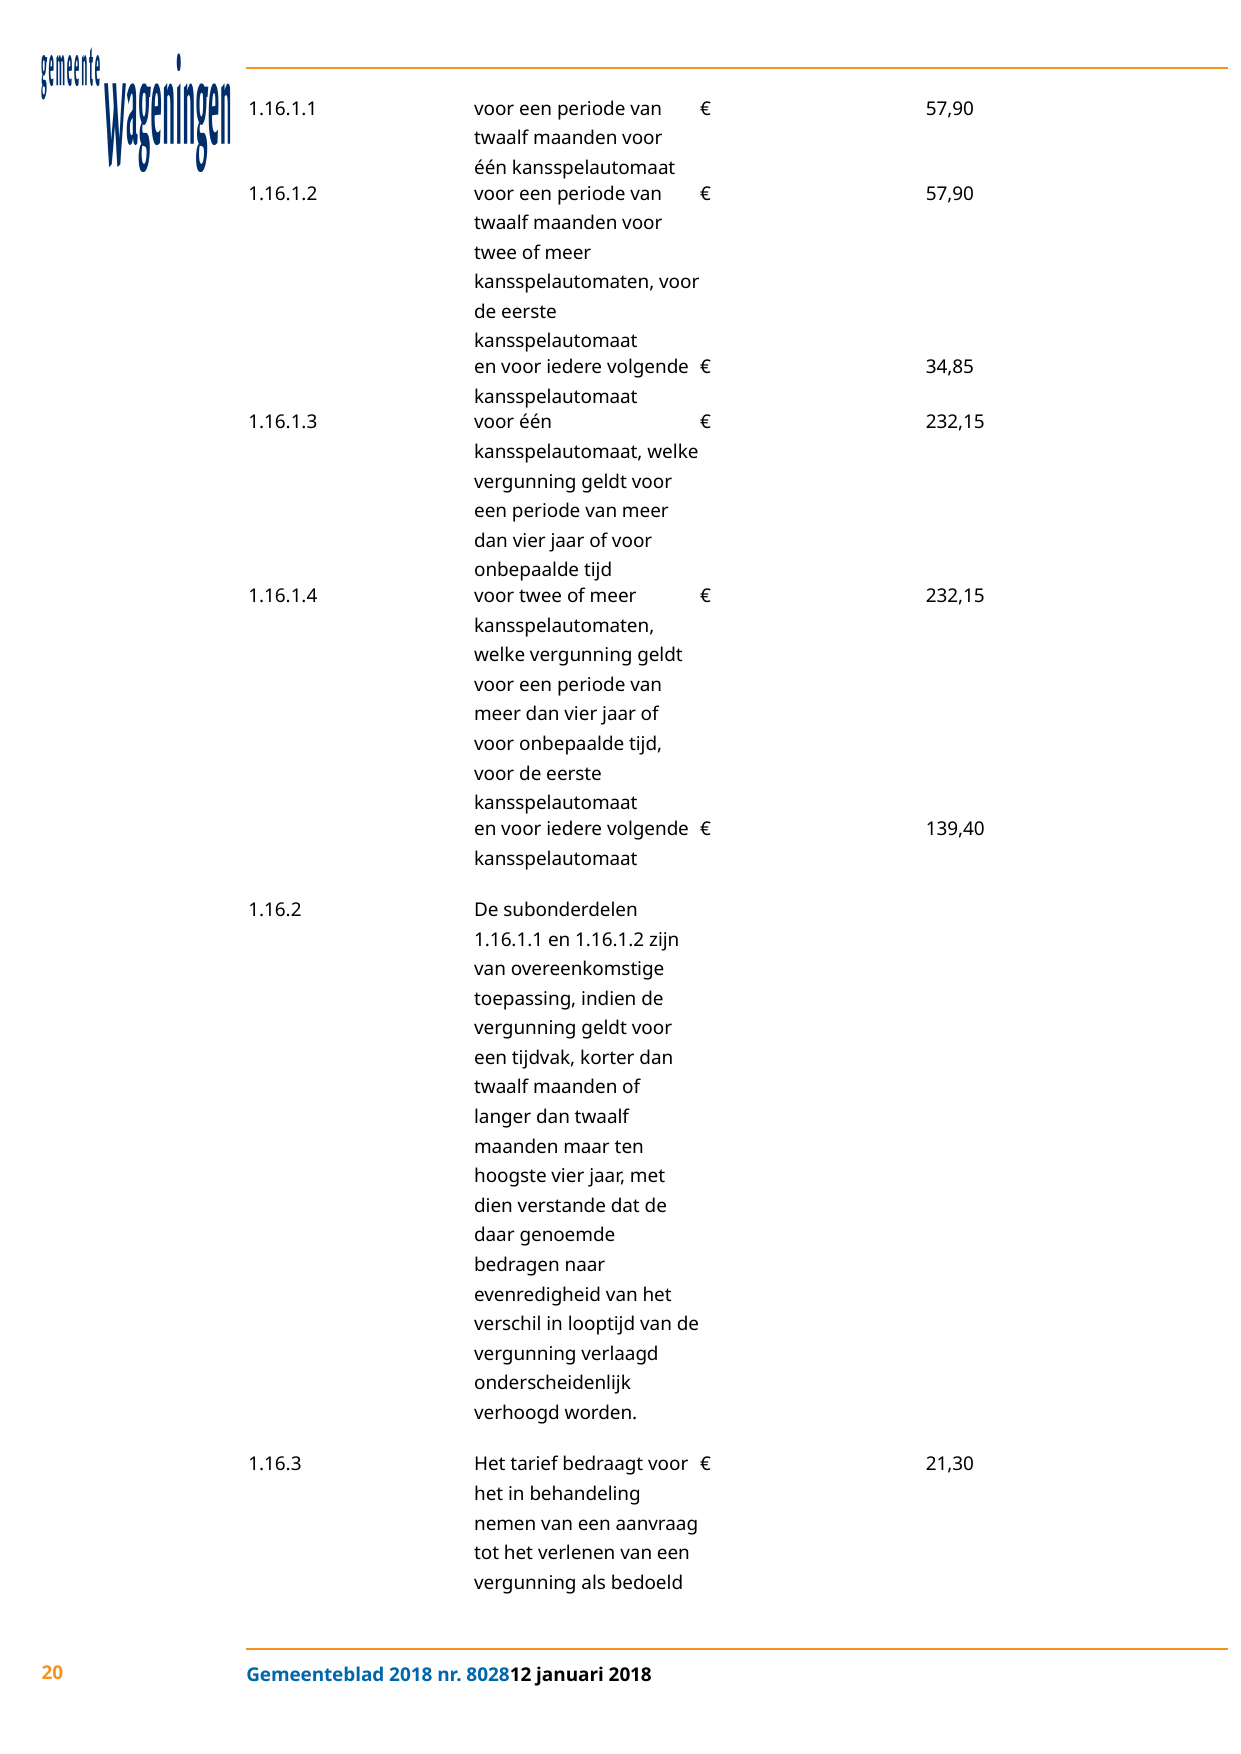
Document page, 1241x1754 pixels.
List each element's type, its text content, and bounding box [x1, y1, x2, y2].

table_cell en voor iedere volgende kansspelautomaat [474, 815, 700, 870]
table_cell voor een periode van twaalf maanden voor twee of meer kansspelautomaten, voor de eerste kansspelautomaat [474, 180, 700, 353]
table_cell [248, 353, 474, 409]
table_cell € [700, 582, 926, 815]
table_cell [474, 1425, 700, 1451]
table_cell 232,15 [926, 409, 1152, 582]
table_cell en voor iedere volgende kansspelautomaat [474, 353, 700, 409]
table_cell 57,90 [926, 180, 1152, 353]
table_cell voor één kansspelautomaat, welke vergunning geldt voor een periode van meer dan vier jaar of voor onbepaalde tijd [474, 409, 700, 582]
table_cell € [700, 95, 926, 180]
table_cell [926, 1425, 1152, 1451]
table_cell 34,85 [926, 353, 1152, 409]
table_cell De subonderdelen 1.16.1.1 en 1.16.1.2 zijn van overeenkomstige toepassing, indien de vergunning geldt voor een tijdvak, korter dan twaalf maanden of langer dan twaalf maanden maar ten hoogste vier jaar, met dien verstande dat de daar genoemde bedragen naar evenredigheid van het verschil in looptijd van de vergunning verlaagd onderscheidenlijk verhoogd worden. [474, 896, 700, 1425]
table_cell [700, 870, 926, 896]
table_cell 232,15 [926, 582, 1152, 815]
table_cell € [700, 180, 926, 353]
table_cell Het tarief bedraagt voor het in behandeling nemen van een aanvraag tot het verlenen van een vergunning als bedoeld [474, 1451, 700, 1594]
table_cell 1.16.2 [248, 896, 474, 1425]
table_cell 1.16.1.4 [248, 582, 474, 815]
table_cell voor twee of meer kansspelautomaten, welke vergunning geldt voor een periode van meer dan vier jaar of voor onbepaalde tijd, voor de eerste kansspelautomaat [474, 582, 700, 815]
table_cell 1.16.3 [248, 1451, 474, 1594]
picture [41, 47, 231, 172]
table_cell [248, 870, 474, 896]
table_cell [474, 870, 700, 896]
table_cell [700, 1425, 926, 1451]
table_cell 1.16.1.1 [248, 95, 474, 180]
table_cell [248, 1425, 474, 1451]
table_cell [926, 870, 1152, 896]
table_cell 1.16.1.3 [248, 409, 474, 582]
table_cell 57,90 [926, 95, 1152, 180]
table_cell € [700, 353, 926, 409]
table_cell 1.16.1.2 [248, 180, 474, 353]
table_cell € [700, 815, 926, 870]
table_cell 139,40 [926, 815, 1152, 870]
table_cell [248, 815, 474, 870]
table_cell € [700, 409, 926, 582]
table_cell € [700, 1451, 926, 1594]
table_cell 21,30 [926, 1451, 1152, 1594]
table_cell voor een periode van twaalf maanden voor één kansspelautomaat [474, 95, 700, 180]
